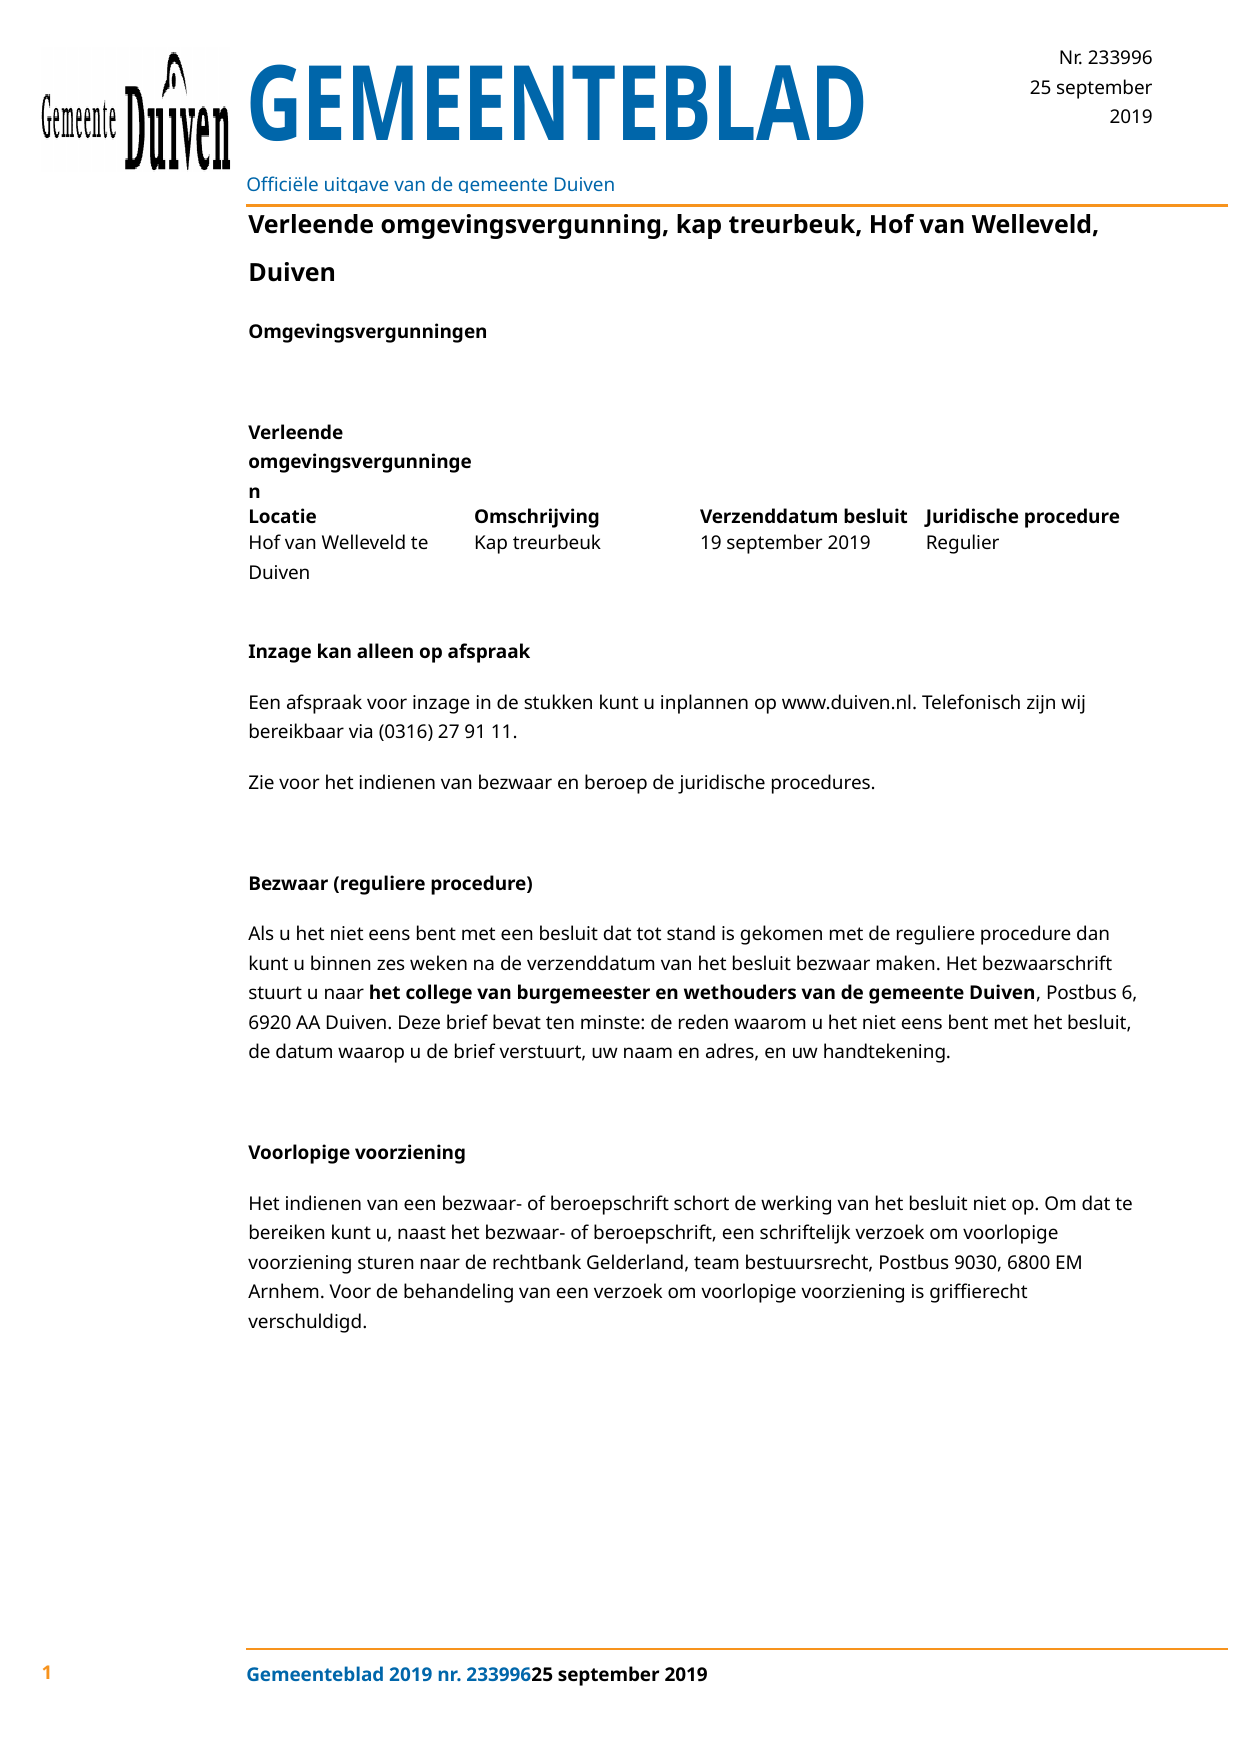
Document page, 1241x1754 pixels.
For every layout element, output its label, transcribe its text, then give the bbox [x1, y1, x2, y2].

text Omgevingsvergunningen [248, 318, 1152, 344]
table_cell Regulier [926, 530, 1152, 585]
picture [41, 47, 231, 172]
table_cell Juridische procedure [926, 504, 1152, 529]
table_header Verleende omgevingsvergunningen [248, 419, 474, 504]
table_cell Kap treurbeuk [474, 530, 700, 585]
table_cell Locatie [248, 504, 474, 529]
text Verleende omgevingsvergunning, kap treurbeuk, Hof van Welleveld, Duiven [248, 207, 1152, 288]
table_cell Hof van Welleveld te Duiven [248, 530, 474, 585]
table_cell 19 september 2019 [700, 530, 926, 585]
text Zie voor het indienen van bezwaar en beroep de juridische procedures. [248, 769, 1152, 794]
text Inzage kan alleen op afspraak [248, 638, 1152, 664]
table_cell Verzenddatum besluit [700, 504, 926, 529]
text Voorlopige voorziening [248, 1139, 1152, 1165]
text Als u het niet eens bent met een besluit dat tot stand is gekomen met de reguliere procedure dan kunt u binnen zes weken na de verzenddatum van het besluit bezwaar maken. Het bezwaarschrift stuurt u naar het college van burgemeester en wethouders van de gemeente Duiven, Postbus 6, 6920 AA Duiven. Deze brief bevat ten minste: de reden waarom u het niet eens bent met het besluit, de datum waarop u de brief verstuurt, uw naam en adres, en uw handtekening. [248, 920, 1152, 1064]
text Bezwaar (reguliere procedure) [248, 870, 1152, 895]
table_cell Omschrijving [474, 504, 700, 529]
text Het indienen van een bezwaar- of beroepschrift schort de werking van het besluit niet op. Om dat te bereiken kunt u, naast het bezwaar- of beroepschrift, een schriftelijk verzoek om voorlopige voorziening sturen naar de rechtbank Gelderland, team bestuursrecht, Postbus 9030, 6800 EM Arnhem. Voor de behandeling van een verzoek om voorlopige voorziening is griffierecht verschuldigd. [248, 1190, 1152, 1334]
text Een afspraak voor inzage in de stukken kunt u inplannen op www.duiven.nl. Telefonisch zijn wij bereikbaar via (0316) 27 91 11. [248, 689, 1152, 744]
